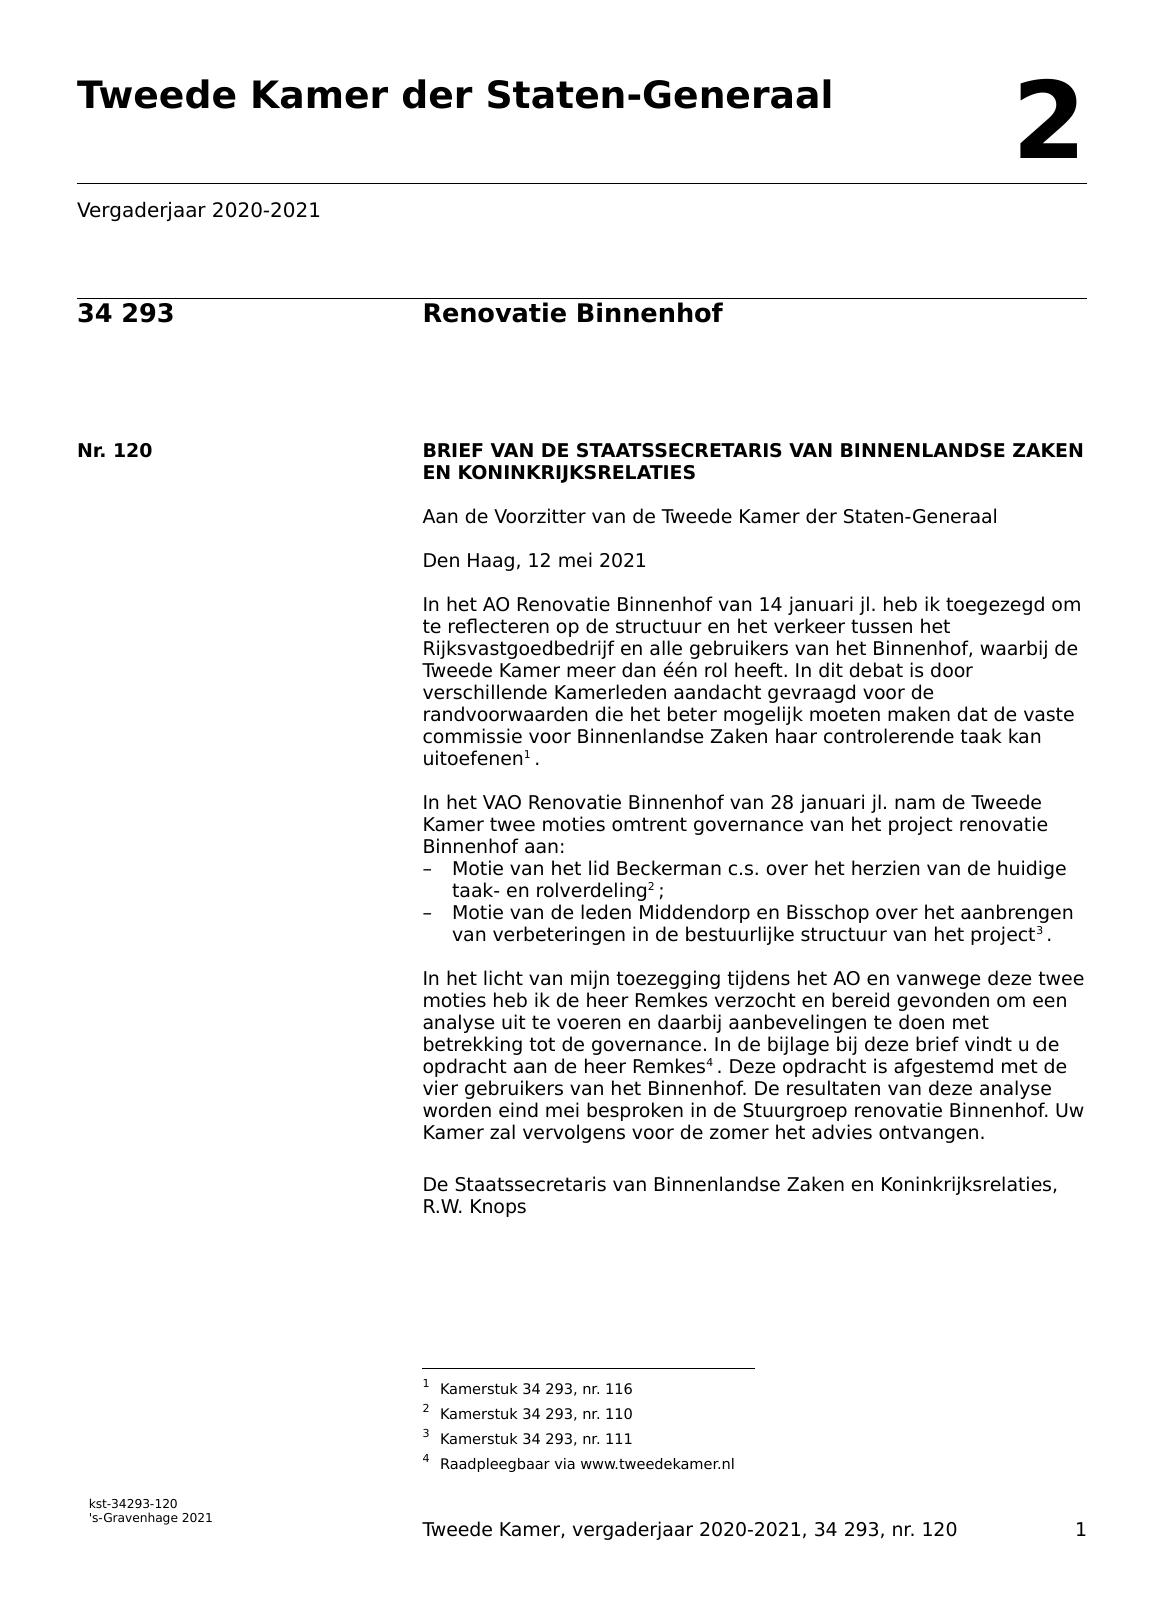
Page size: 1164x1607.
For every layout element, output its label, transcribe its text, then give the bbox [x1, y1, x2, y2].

text kst-34293-120 [88, 1497, 323, 1511]
text Kamerstuk 34 293, nr. 111 [422, 1427, 1087, 1449]
subtitle Nr. 120 BRIEF VAN DE STAATSSECRETARIS VAN BINNENLANDSE ZAKEN EN KONINKRIJKSRELATIES [77, 440, 1087, 484]
text Kamerstuk 34 293, nr. 116 [422, 1377, 1087, 1399]
text Den Haag, 12 mei 2021 [422, 550, 1087, 572]
text In het licht van mijn toezegging tijdens het AO en vanwege deze twee moties heb ik de heer Remkes verzocht en bereid gevonden om een analyse uit te voeren en daarbij aanbevelingen te doen met betrekking tot de governance. In de bijlage bij deze brief vindt u de opdracht aan de heer Remkes. Deze opdracht is afgestemd met de vier gebruikers van het Binnenhof. De resultaten van deze analyse worden eind mei besproken in de Stuurgroep renovatie Binnenhof. Uw Kamer zal vervolgens voor de zomer het advies ontvangen. [422, 968, 1087, 1144]
subtitle 34 293 Renovatie Binnenhof [77, 299, 1087, 329]
text – Motie van het lid Beckerman c.s. over het herzien van de huidige taak- en rolverdeling; [422, 858, 1087, 902]
table_header Tweede Kamer der Staten-Generaal [77, 59, 886, 183]
text – Motie van de leden Middendorp en Bisschop over het aanbrengen van verbeteringen in de bestuurlijke structuur van het project. [422, 902, 1087, 946]
text Raadpleegbaar via www.tweedekamer.nl [422, 1452, 1087, 1474]
text Aan de Voorzitter van de Tweede Kamer der Staten-Generaal [422, 506, 1087, 528]
text In het AO Renovatie Binnenhof van 14 januari jl. heb ik toegezegd om te reflecteren op de structuur en het verkeer tussen het Rijksvastgoedbedrijf en alle gebruikers van het Binnenhof, waarbij de Tweede Kamer meer dan één rol heeft. In dit debat is door verschillende Kamerleden aandacht gevraagd voor de randvoorwaarden die het beter mogelijk moeten maken dat de vaste commissie voor Binnenlandse Zaken haar controlerende taak kan uitoefenen. [422, 594, 1087, 770]
text De Staatssecretaris van Binnenlandse Zaken en Koninkrijksrelaties, R.W. Knops [422, 1174, 1087, 1218]
table_header 2 [886, 59, 1087, 183]
text Kamerstuk 34 293, nr. 110 [422, 1402, 1087, 1424]
text 's-Gravenhage 2021 [88, 1511, 323, 1525]
text In het VAO Renovatie Binnenhof van 28 januari jl. nam de Tweede Kamer twee moties omtrent governance van het project renovatie Binnenhof aan: [422, 792, 1087, 858]
table_cell Vergaderjaar 2020-2021 [77, 184, 1087, 298]
